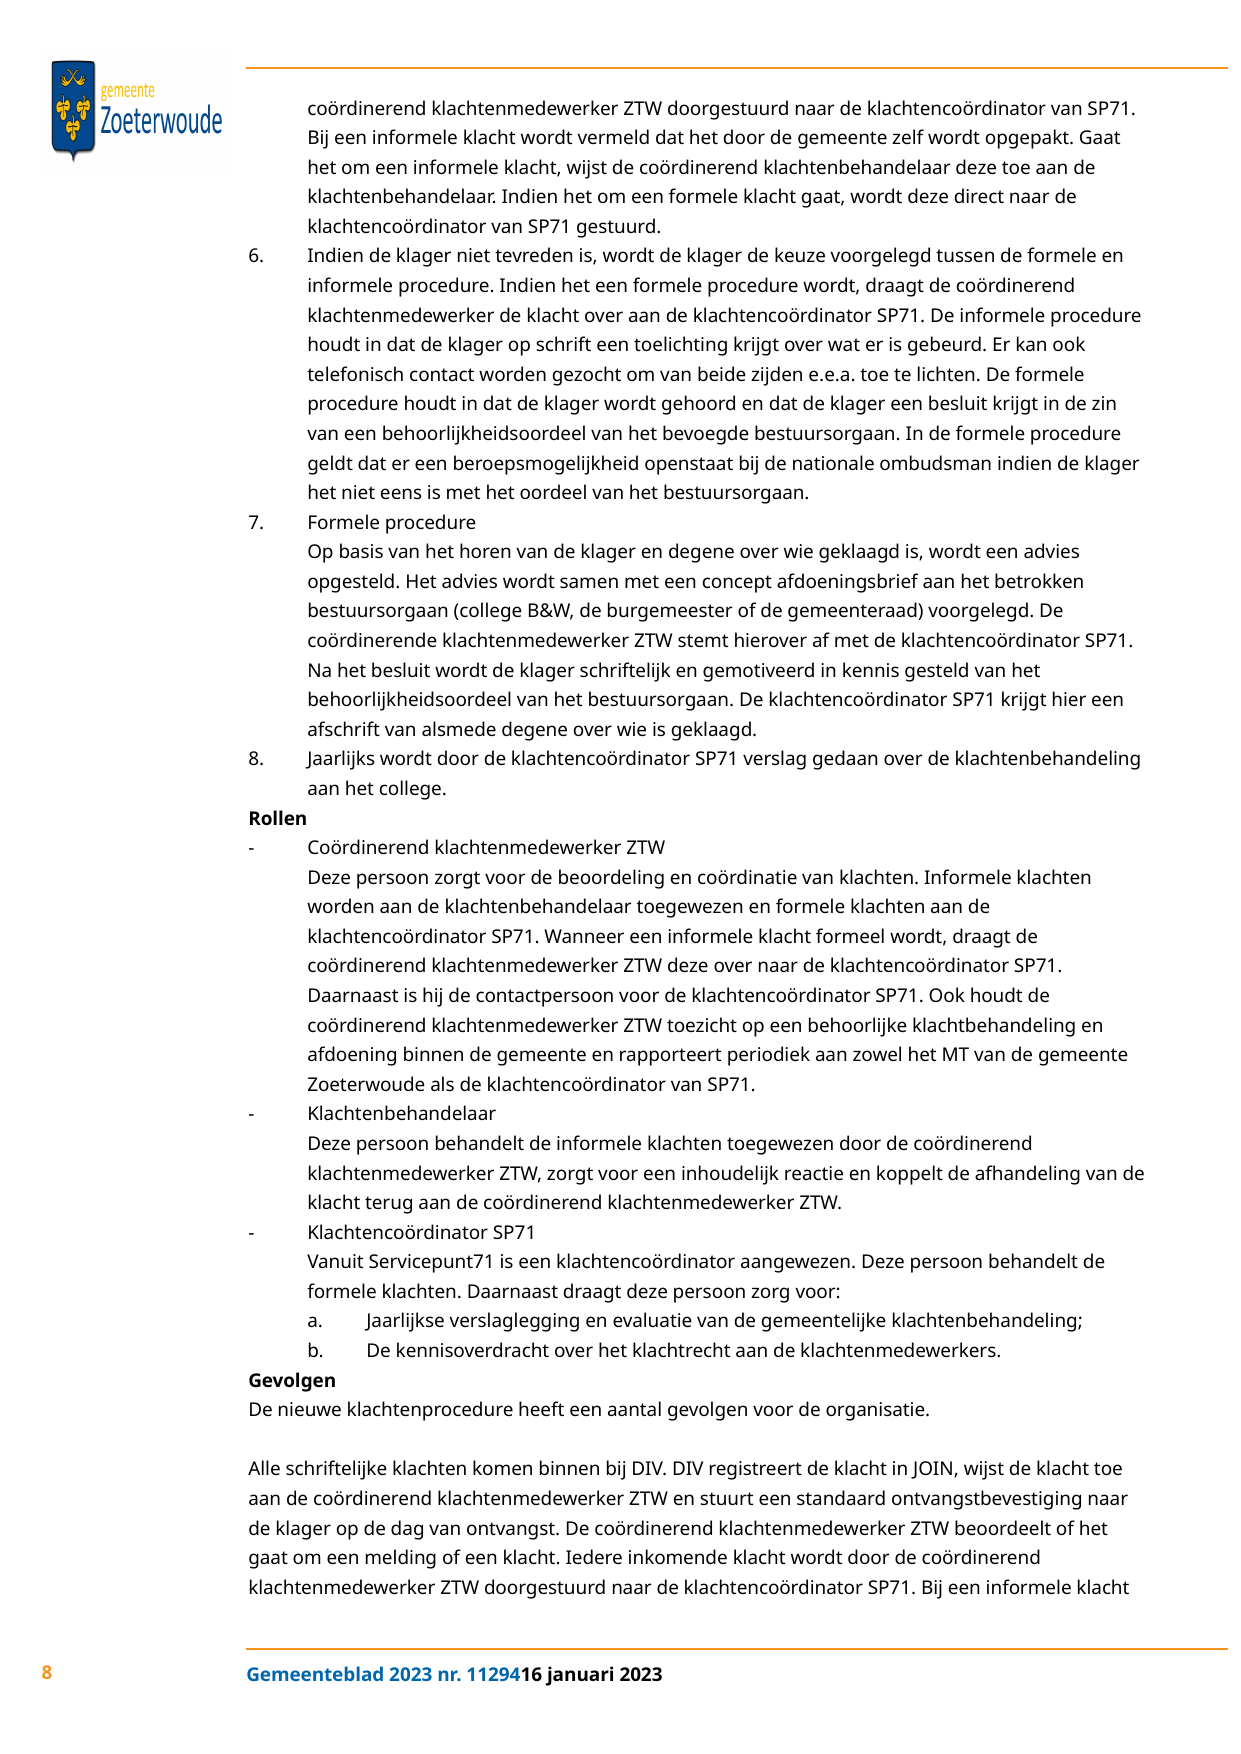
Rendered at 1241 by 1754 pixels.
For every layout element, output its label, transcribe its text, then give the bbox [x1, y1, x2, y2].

text Alle schriftelijke klachten komen binnen bij DIV. DIV registreert de klacht in JOIN, wijst de klacht toe aan de coördinerend klachtenmedewerker ZTW en stuurt een standaard ontvangstbevestiging naar de klager op de dag van ontvangst. De coördinerend klachtenmedewerker ZTW beoordeelt of het gaat om een melding of een klacht. Iedere inkomende klacht wordt door de coördinerend klachtenmedewerker ZTW doorgestuurd naar de klachtencoördinator SP71. Bij een informele klacht [248, 1456, 1152, 1600]
list Klachtenbehandelaar [248, 1101, 1152, 1126]
list Indien de klager niet tevreden is, wordt de klager de keuze voorgelegd tussen de formele en informele procedure. Indien het een formele procedure wordt, draagt de coördinerend klachtenmedewerker de klacht over aan de klachtencoördinator SP71. De informele procedure houdt in dat de klager op schrift een toelichting krijgt over wat er is gebeurd. Er kan ook telefonisch contact worden gezocht om van beide zijden e.e.a. toe te lichten. De formele procedure houdt in dat de klager wordt gehoord en dat de klager een besluit krijgt in de zin van een behoorlijkheidsoordeel van het bevoegde bestuursorgaan. In de formele procedure geldt dat er een beroepsmogelijkheid openstaat bij de nationale ombudsman indien de klager het niet eens is met het oordeel van het bestuursorgaan. [248, 243, 1152, 505]
list Formele procedure [248, 509, 1152, 535]
list De kennisoverdracht over het klachtrecht aan de klachtenmedewerkers. [307, 1337, 1152, 1363]
list Op basis van het horen van de klager en degene over wie geklaagd is, wordt een advies opgesteld. Het advies wordt samen met een concept afdoeningsbrief aan het betrokken bestuursorgaan (college B&W, de burgemeester of de gemeenteraad) voorgelegd. De coördinerende klachtenmedewerker ZTW stemt hierover af met de klachtencoördinator SP71. Na het besluit wordt de klager schriftelijk en gemotiveerd in kennis gesteld van het behoorlijkheidsoordeel van het bestuursorgaan. De klachtencoördinator SP71 krijgt hier een afschrift van alsmede degene over wie is geklaagd. [248, 538, 1152, 742]
list Deze persoon behandelt de informele klachten toegewezen door de coördinerend klachtenmedewerker ZTW, zorgt voor een inhoudelijk reactie en koppelt de afhandeling van de klacht terug aan de coördinerend klachtenmedewerker ZTW. [248, 1130, 1152, 1215]
list Vanuit Servicepunt71 is een klachtencoördinator aangewezen. Deze persoon behandelt de formele klachten. Daarnaast draagt deze persoon zorg voor: [248, 1248, 1152, 1304]
text Rollen [248, 805, 1152, 831]
list Jaarlijks wordt door de klachtencoördinator SP71 verslag gedaan over de klachtenbehandeling aan het college. [248, 746, 1152, 801]
list Deze persoon zorgt voor de beoordeling en coördinatie van klachten. Informele klachten worden aan de klachtenbehandelaar toegewezen en formele klachten aan de klachtencoördinator SP71. Wanneer een informele klacht formeel wordt, draagt de coördinerend klachtenmedewerker ZTW deze over naar de klachtencoördinator SP71. Daarnaast is hij de contactpersoon voor de klachtencoördinator SP71. Ook houdt de coördinerend klachtenmedewerker ZTW toezicht op een behoorlijke klachtbehandeling en afdoening binnen de gemeente en rapporteert periodiek aan zowel het MT van de gemeente Zoeterwoude als de klachtencoördinator van SP71. [248, 864, 1152, 1097]
text Gevolgen [248, 1367, 1152, 1393]
list coördinerend klachtenmedewerker ZTW doorgestuurd naar de klachtencoördinator van SP71. Bij een informele klacht wordt vermeld dat het door de gemeente zelf wordt opgepakt. Gaat het om een informele klacht, wijst de coördinerend klachtenbehandelaar deze toe aan de klachtenbehandelaar. Indien het om een formele klacht gaat, wordt deze direct naar de klachtencoördinator van SP71 gestuurd. [248, 95, 1152, 239]
text De nieuwe klachtenprocedure heeft een aantal gevolgen voor de organisatie. [248, 1396, 1152, 1422]
list Jaarlijkse verslaglegging en evaluatie van de gemeentelijke klachtenbehandeling; [307, 1308, 1152, 1333]
list Coördinerend klachtenmedewerker ZTW [248, 834, 1152, 860]
picture [41, 47, 231, 172]
list Klachtencoördinator SP71 [248, 1219, 1152, 1245]
